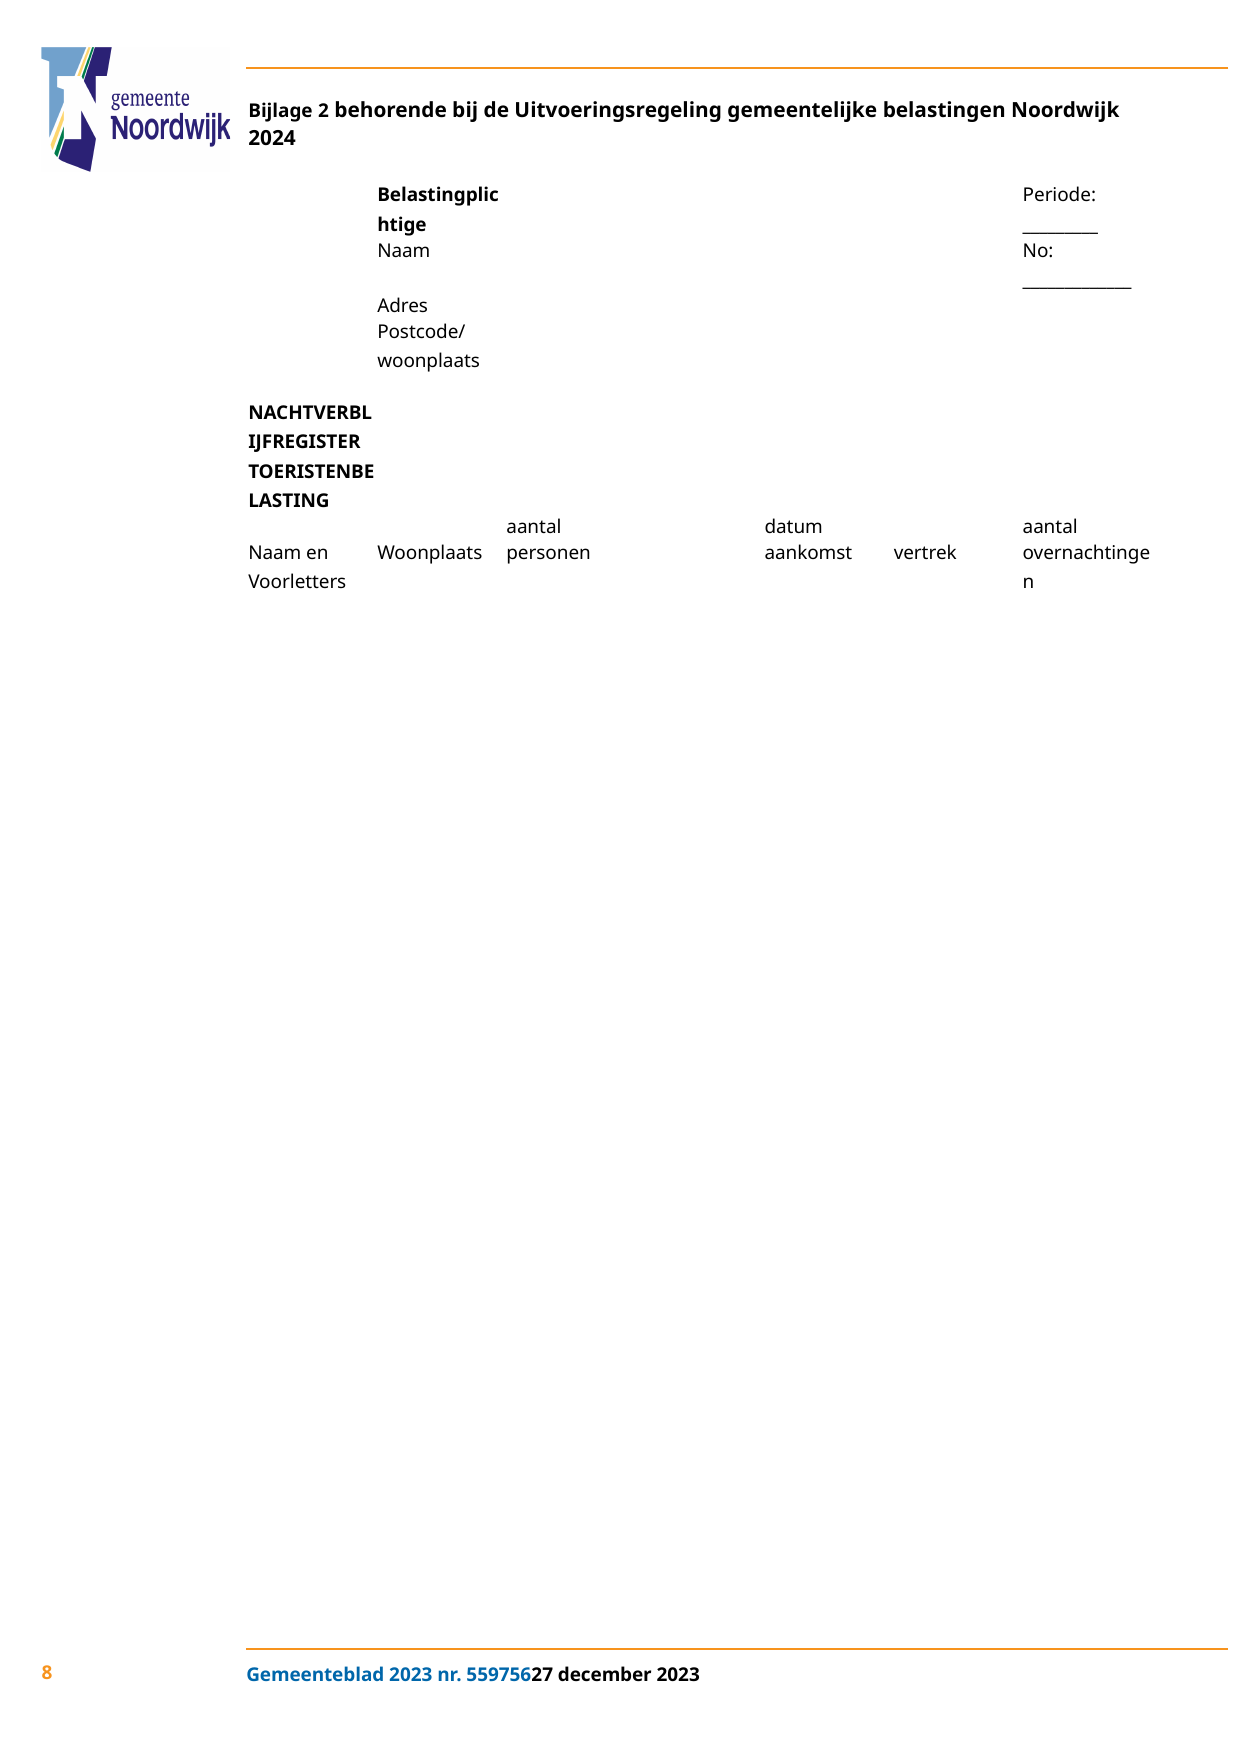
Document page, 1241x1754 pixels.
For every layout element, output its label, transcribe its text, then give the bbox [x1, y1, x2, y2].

table_cell [894, 903, 1022, 929]
table_cell [894, 237, 1022, 292]
table_cell [1023, 826, 1152, 852]
table_cell [764, 237, 893, 292]
table_cell [635, 852, 764, 877]
table_cell [1023, 903, 1152, 929]
table_cell NACHTVERBLIJFREGISTER TOERISTENBELASTING [248, 399, 377, 513]
table_header Belastingplichtige [377, 181, 506, 237]
table_cell [506, 775, 635, 800]
table_cell [377, 903, 506, 929]
table_cell [894, 852, 1022, 877]
table_cell [377, 878, 506, 903]
table_cell [894, 929, 1022, 954]
table_cell overnachtingen [1023, 539, 1152, 594]
table_cell [248, 800, 377, 826]
table_cell [506, 723, 635, 749]
table_cell [248, 929, 377, 954]
table_header [248, 181, 377, 373]
table_cell [894, 620, 1022, 646]
table_cell [1023, 749, 1152, 774]
table_cell [764, 878, 893, 903]
table_cell [635, 373, 764, 399]
table_cell [764, 318, 893, 373]
table_cell [894, 723, 1022, 749]
table_cell [506, 852, 635, 877]
table_cell [1023, 852, 1152, 877]
table_cell [894, 697, 1022, 723]
table_cell [506, 318, 635, 373]
table_cell [764, 672, 893, 697]
table_cell [506, 697, 635, 723]
table_cell No: _____________ [1023, 237, 1152, 292]
table_cell [894, 826, 1022, 852]
table_cell [894, 646, 1022, 672]
table_cell [764, 399, 893, 513]
table_cell [377, 775, 506, 800]
table_cell [506, 826, 635, 852]
table_cell [248, 826, 377, 852]
table_cell [1023, 955, 1152, 980]
table_cell [506, 800, 635, 826]
table_cell [506, 594, 635, 620]
table_cell [506, 672, 635, 697]
table_cell [506, 373, 635, 399]
table_cell [894, 749, 1022, 774]
table_cell [248, 373, 377, 399]
table_cell [377, 399, 506, 513]
table_cell [894, 775, 1022, 800]
table_cell [377, 513, 506, 539]
table_cell [1023, 318, 1152, 373]
table_cell [1023, 646, 1152, 672]
table_cell [506, 646, 635, 672]
table_cell [1023, 373, 1152, 399]
table_cell [894, 373, 1022, 399]
table_cell [635, 903, 764, 929]
text Bijlage 2 behorende bij de Uitvoeringsregeling gemeentelijke belastingen Noordwijk 2024 [248, 95, 1152, 152]
table_cell [1023, 800, 1152, 826]
table_cell [635, 513, 764, 539]
table_cell [894, 672, 1022, 697]
table_cell [894, 292, 1022, 318]
table_cell [248, 903, 377, 929]
table_cell [635, 826, 764, 852]
table_cell [377, 826, 506, 852]
table_cell [764, 373, 893, 399]
table_cell [248, 594, 377, 620]
table_cell aantal [506, 513, 635, 539]
table_cell [764, 646, 893, 672]
table_cell Naam en Voorletters [248, 539, 377, 594]
table_cell [248, 646, 377, 672]
table_cell [764, 800, 893, 826]
table_cell [377, 620, 506, 646]
table_cell personen [506, 539, 635, 594]
table_cell [1023, 292, 1152, 318]
table_header [506, 181, 635, 237]
table_header [764, 181, 893, 237]
table_cell [1023, 723, 1152, 749]
table_cell [1023, 697, 1152, 723]
table_cell [635, 800, 764, 826]
table_cell [764, 852, 893, 877]
table_cell [248, 955, 377, 980]
table_cell datum [764, 513, 1022, 539]
table_cell [764, 749, 893, 774]
table_cell [248, 513, 377, 539]
table_cell [377, 646, 506, 672]
table_cell [1023, 594, 1152, 620]
table_cell [635, 620, 764, 646]
table_cell [248, 852, 377, 877]
table_cell [377, 594, 506, 620]
table_cell [506, 929, 635, 954]
table_cell [635, 292, 764, 318]
table_cell Naam [377, 237, 506, 292]
table_cell [248, 672, 377, 697]
table_cell [1023, 878, 1152, 903]
table_cell [635, 318, 764, 373]
table_cell [1023, 672, 1152, 697]
table_cell [248, 878, 377, 903]
table_cell [377, 800, 506, 826]
table_cell [377, 955, 506, 980]
table_cell [506, 955, 635, 980]
table_cell Woonplaats [377, 539, 506, 594]
table_cell [635, 749, 764, 774]
table_cell [506, 292, 635, 318]
table_cell [377, 373, 506, 399]
table_cell [506, 237, 635, 292]
table_cell [764, 775, 893, 800]
table_cell [764, 594, 893, 620]
table_cell [1023, 620, 1152, 646]
table_cell [248, 620, 377, 646]
table_cell [1023, 775, 1152, 800]
table_cell [635, 594, 764, 620]
table_cell [764, 292, 893, 318]
table_cell [377, 672, 506, 697]
table_cell aankomst [764, 539, 893, 594]
table_cell [894, 399, 1022, 513]
table_cell [635, 539, 764, 594]
table_cell Postcode/woonplaats [377, 318, 506, 373]
table_cell [506, 620, 635, 646]
table_cell [764, 929, 893, 954]
table_cell [764, 620, 893, 646]
table_cell vertrek [894, 539, 1022, 594]
table_cell [635, 672, 764, 697]
table_header [894, 181, 1022, 237]
table_cell [894, 318, 1022, 373]
table_cell [248, 723, 377, 749]
table_cell [377, 852, 506, 877]
table_cell [894, 800, 1022, 826]
table_cell [894, 878, 1022, 903]
table_cell [894, 955, 1022, 980]
table_cell [764, 903, 893, 929]
table_cell [635, 399, 764, 513]
table_cell [764, 955, 893, 980]
picture [41, 47, 231, 172]
table_cell [506, 749, 635, 774]
table_cell [377, 929, 506, 954]
table_cell [248, 775, 377, 800]
table_header [635, 181, 764, 237]
table_cell [635, 775, 764, 800]
table_cell [635, 929, 764, 954]
table_cell [1023, 399, 1152, 513]
table_cell [248, 697, 377, 723]
table_cell [506, 399, 635, 513]
table_cell Adres [377, 292, 506, 318]
table_cell [764, 723, 893, 749]
table_cell [377, 723, 506, 749]
table_cell [377, 697, 506, 723]
table_cell [635, 237, 764, 292]
table_cell [635, 697, 764, 723]
table_header Periode: _________ [1023, 181, 1152, 237]
table_cell [635, 878, 764, 903]
table_cell [894, 594, 1022, 620]
table_cell aantal [1023, 513, 1152, 539]
table_cell [377, 749, 506, 774]
table_cell [1023, 929, 1152, 954]
table_cell [506, 878, 635, 903]
table_cell [506, 903, 635, 929]
table_cell [764, 697, 893, 723]
table_cell [764, 826, 893, 852]
table_cell [248, 749, 377, 774]
table_cell [635, 646, 764, 672]
table_cell [635, 723, 764, 749]
table_cell [635, 955, 764, 980]
